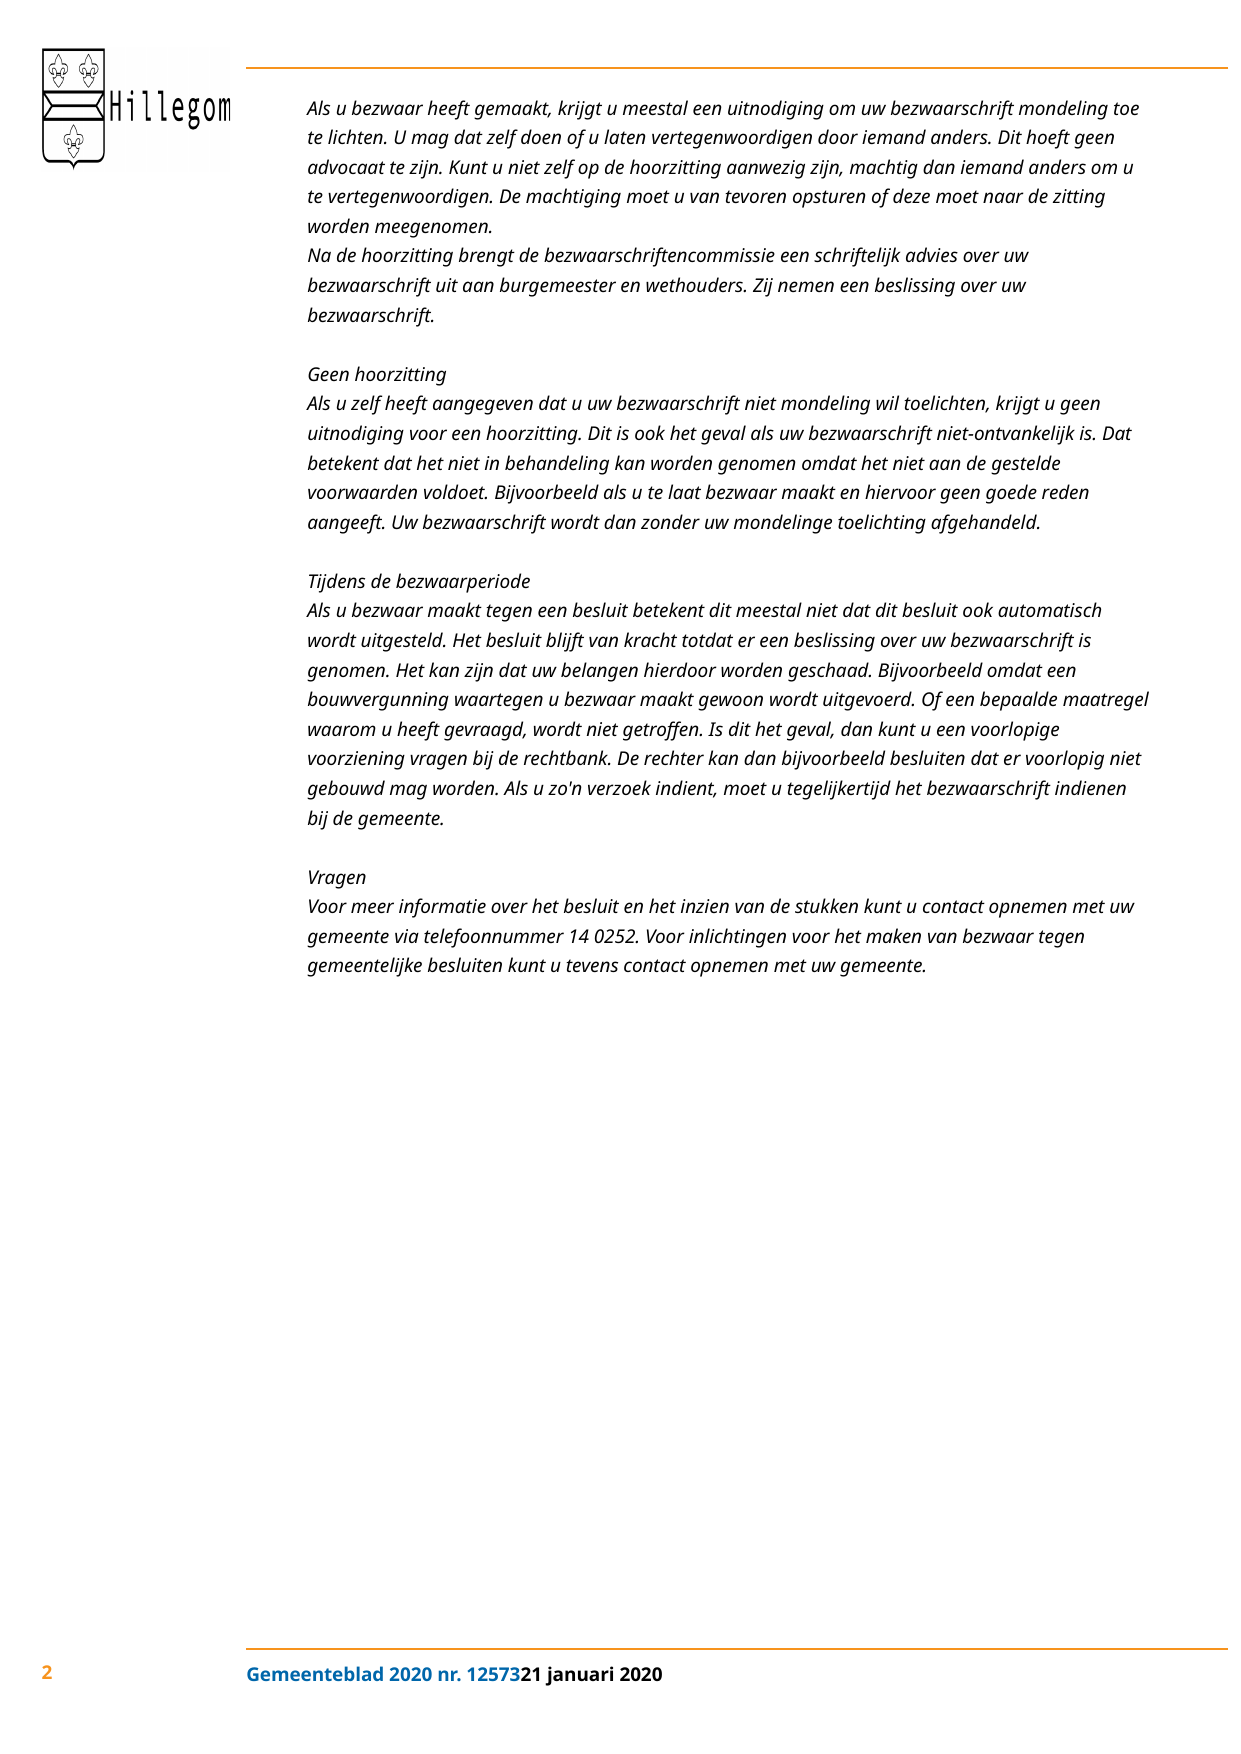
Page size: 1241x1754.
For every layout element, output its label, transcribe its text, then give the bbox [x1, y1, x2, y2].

list Als u zelf heeft aangegeven dat u uw bezwaarschrift niet mondeling wil toelichten, krijgt u geen uitnodiging voor een hoorzitting. Dit is ook het geval als uw bezwaarschrift niet-ontvankelijk is. Dat betekent dat het niet in behandeling kan worden genomen omdat het niet aan de gestelde voorwaarden voldoet. Bijvoorbeeld als u te laat bezwaar maakt en hiervoor geen goede reden aangeeft. Uw bezwaarschrift wordt dan zonder uw mondelinge toelichting afgehandeld. [248, 391, 1152, 535]
list Tijdens de bezwaarperiode [248, 568, 1152, 594]
picture [41, 47, 231, 172]
list Vragen [248, 864, 1152, 890]
list Als u bezwaar maakt tegen een besluit betekent dit meestal niet dat dit besluit ook automatisch wordt uitgesteld. Het besluit blijft van kracht totdat er een beslissing over uw bezwaarschrift is genomen. Het kan zijn dat uw belangen hierdoor worden geschaad. Bijvoorbeeld omdat een bouwvergunning waartegen u bezwaar maakt gewoon wordt uitgevoerd. Of een bepaalde maatregel waarom u heeft gevraagd, wordt niet getroffen. Is dit het geval, dan kunt u een voorlopige voorziening vragen bij de rechtbank. De rechter kan dan bijvoorbeeld besluiten dat er voorlopig niet gebouwd mag worden. Als u zo'n verzoek indient, moet u tegelijkertijd het bezwaarschrift indienen bij de gemeente. [248, 598, 1152, 831]
list Geen hoorzitting [248, 361, 1152, 387]
list Voor meer informatie over het besluit en het inzien van de stukken kunt u contact opnemen met uw gemeente via telefoonnummer 14 0252. Voor inlichtingen voor het maken van bezwaar tegen gemeentelijke besluiten kunt u tevens contact opnemen met uw gemeente. [248, 893, 1152, 978]
list Als u bezwaar heeft gemaakt, krijgt u meestal een uitnodiging om uw bezwaarschrift mondeling toe te lichten. U mag dat zelf doen of u laten vertegenwoordigen door iemand anders. Dit hoeft geen advocaat te zijn. Kunt u niet zelf op de hoorzitting aanwezig zijn, machtig dan iemand anders om u te vertegenwoordigen. De machtiging moet u van tevoren opsturen of deze moet naar de zitting worden meegenomen. [248, 95, 1152, 239]
list Na de hoorzitting brengt de bezwaarschriftencommissie een schriftelijk advies over uw bezwaarschrift uit aan burgemeester en wethouders. Zij nemen een beslissing over uw bezwaarschrift. [248, 243, 1152, 328]
